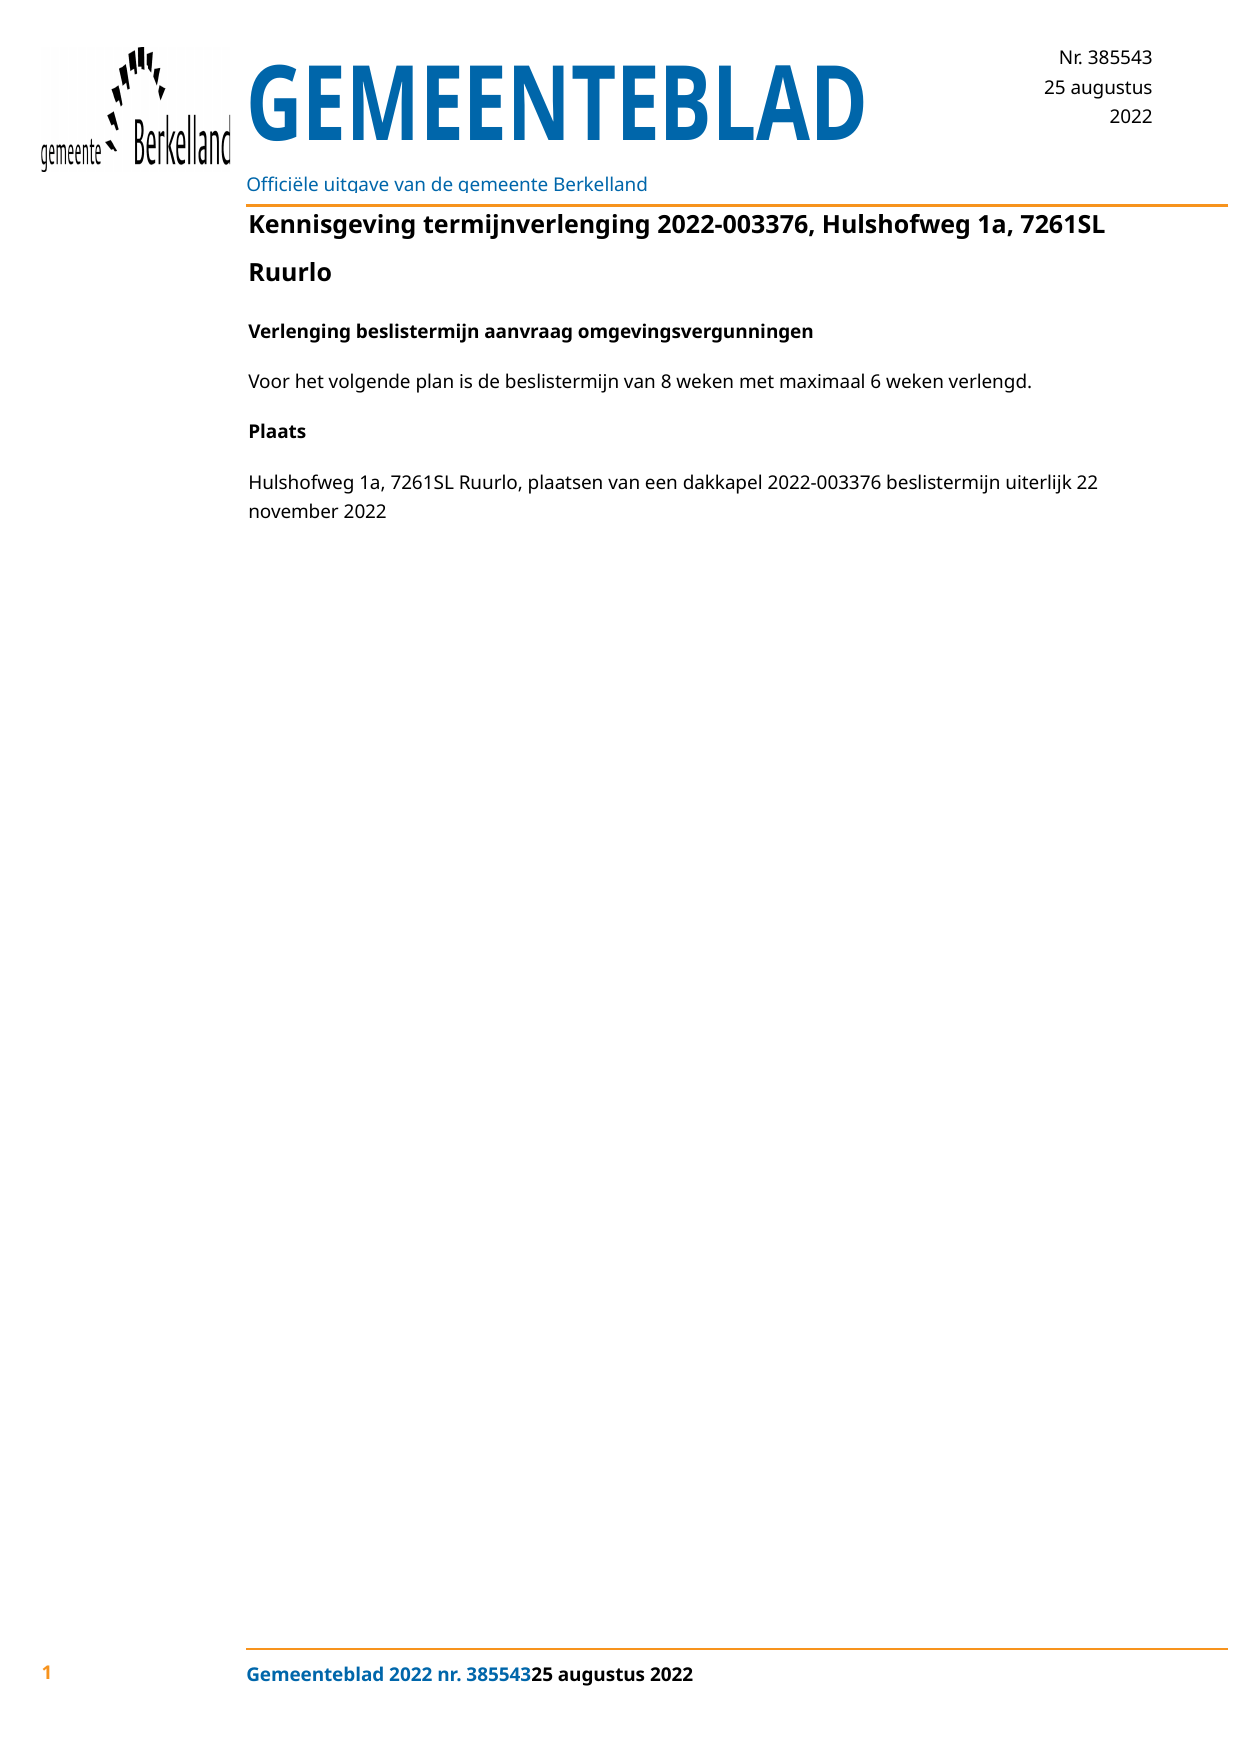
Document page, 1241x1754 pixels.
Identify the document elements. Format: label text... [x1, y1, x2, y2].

text Plaats [248, 419, 1152, 444]
text Verlenging beslistermijn aanvraag omgevingsvergunningen [248, 318, 1152, 344]
text Kennisgeving termijnverlenging 2022-003376, Hulshofweg 1a, 7261SL Ruurlo [248, 207, 1152, 288]
text Hulshofweg 1a, 7261SL Ruurlo, plaatsen van een dakkapel 2022-003376 beslistermijn uiterlijk 22 november 2022 [248, 469, 1152, 524]
picture [41, 47, 231, 172]
text Voor het volgende plan is de beslistermijn van 8 weken met maximaal 6 weken verlengd. [248, 368, 1152, 394]
